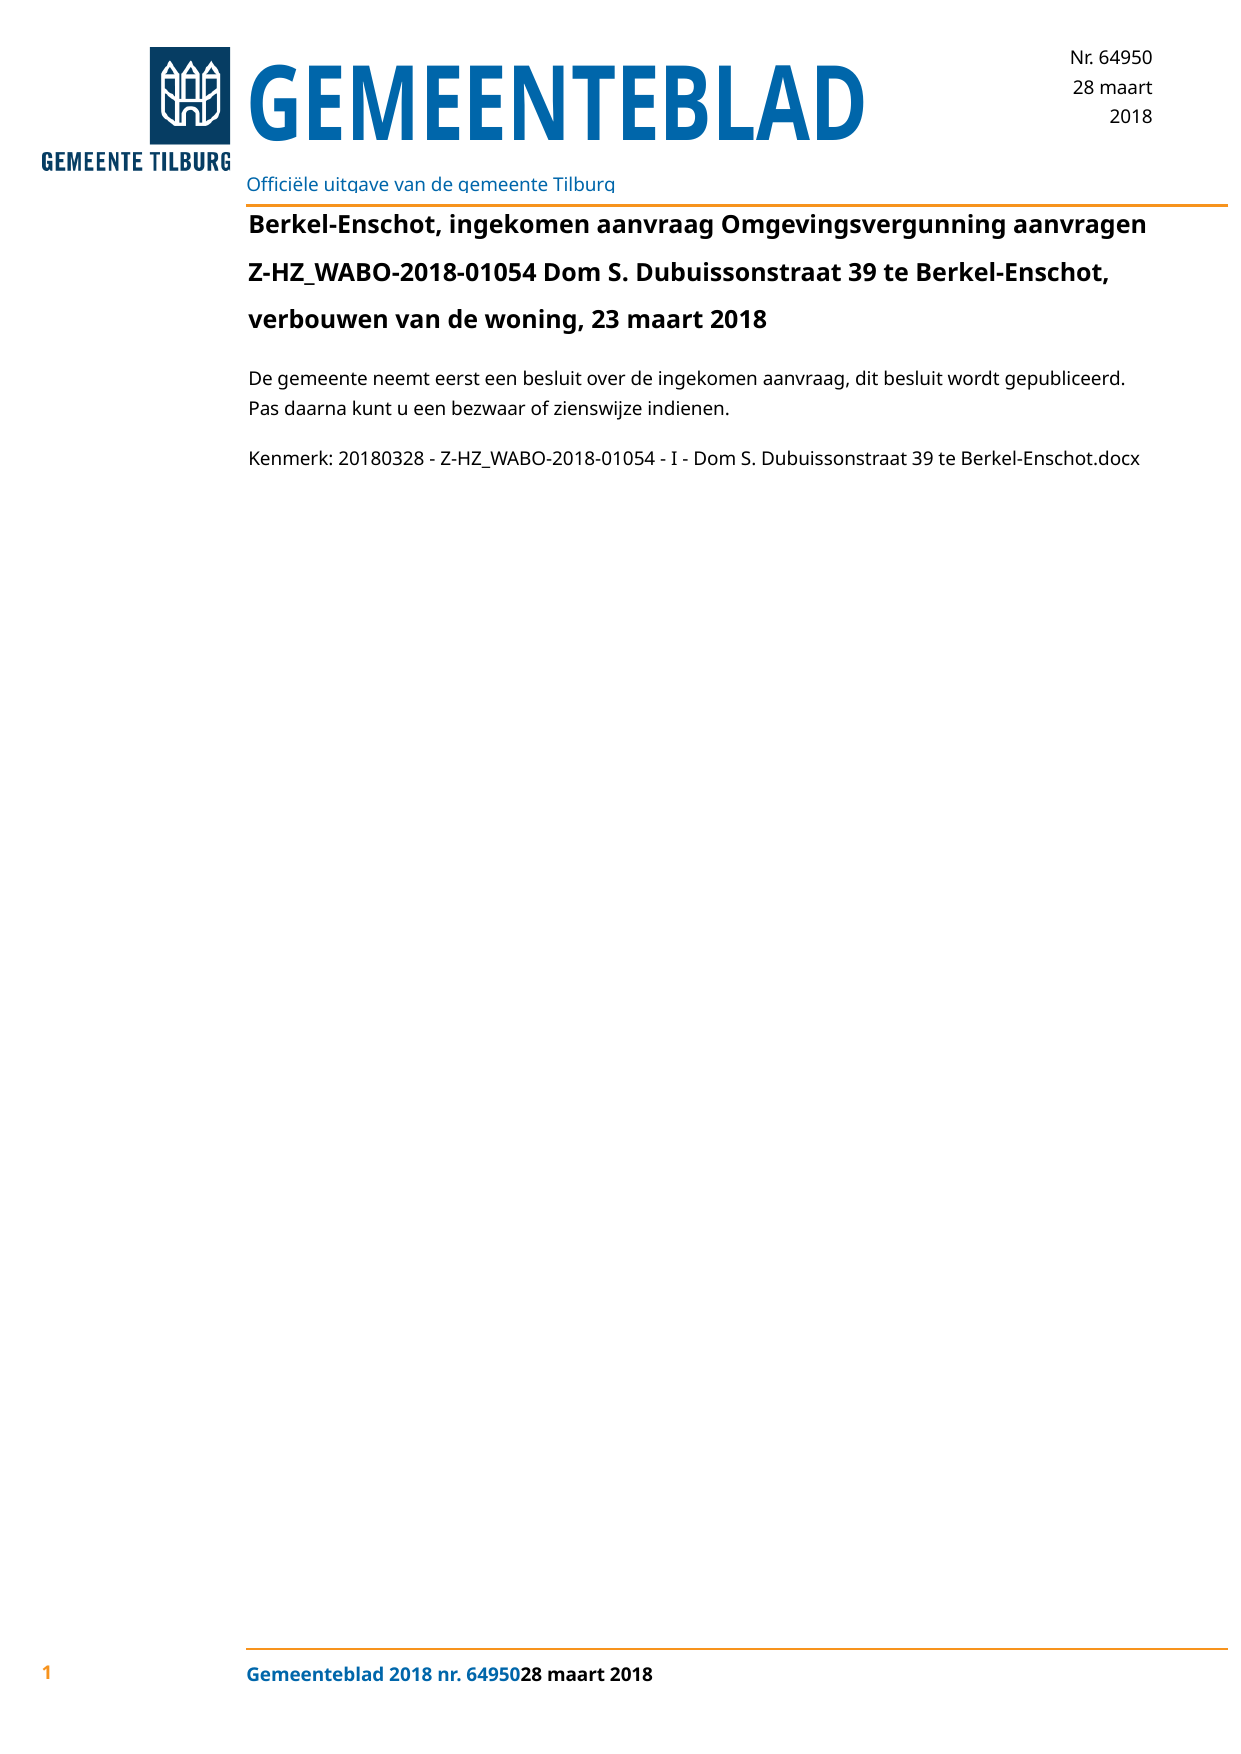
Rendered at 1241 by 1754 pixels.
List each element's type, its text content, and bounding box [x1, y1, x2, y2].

text De gemeente neemt eerst een besluit over de ingekomen aanvraag, dit besluit wordt gepubliceerd. Pas daarna kunt u een bezwaar of zienswijze indienen. [248, 366, 1152, 421]
text Berkel-Enschot, ingekomen aanvraag Omgevingsvergunning aanvragen Z-HZ_WABO-2018-01054 Dom S. Dubuissonstraat 39 te Berkel-Enschot, verbouwen van de woning, 23 maart 2018 [248, 207, 1152, 336]
text Kenmerk: 20180328 - Z-HZ_WABO-2018-01054 - I - Dom S. Dubuissonstraat 39 te Berkel-Enschot.docx [248, 446, 1152, 471]
picture [41, 47, 231, 172]
